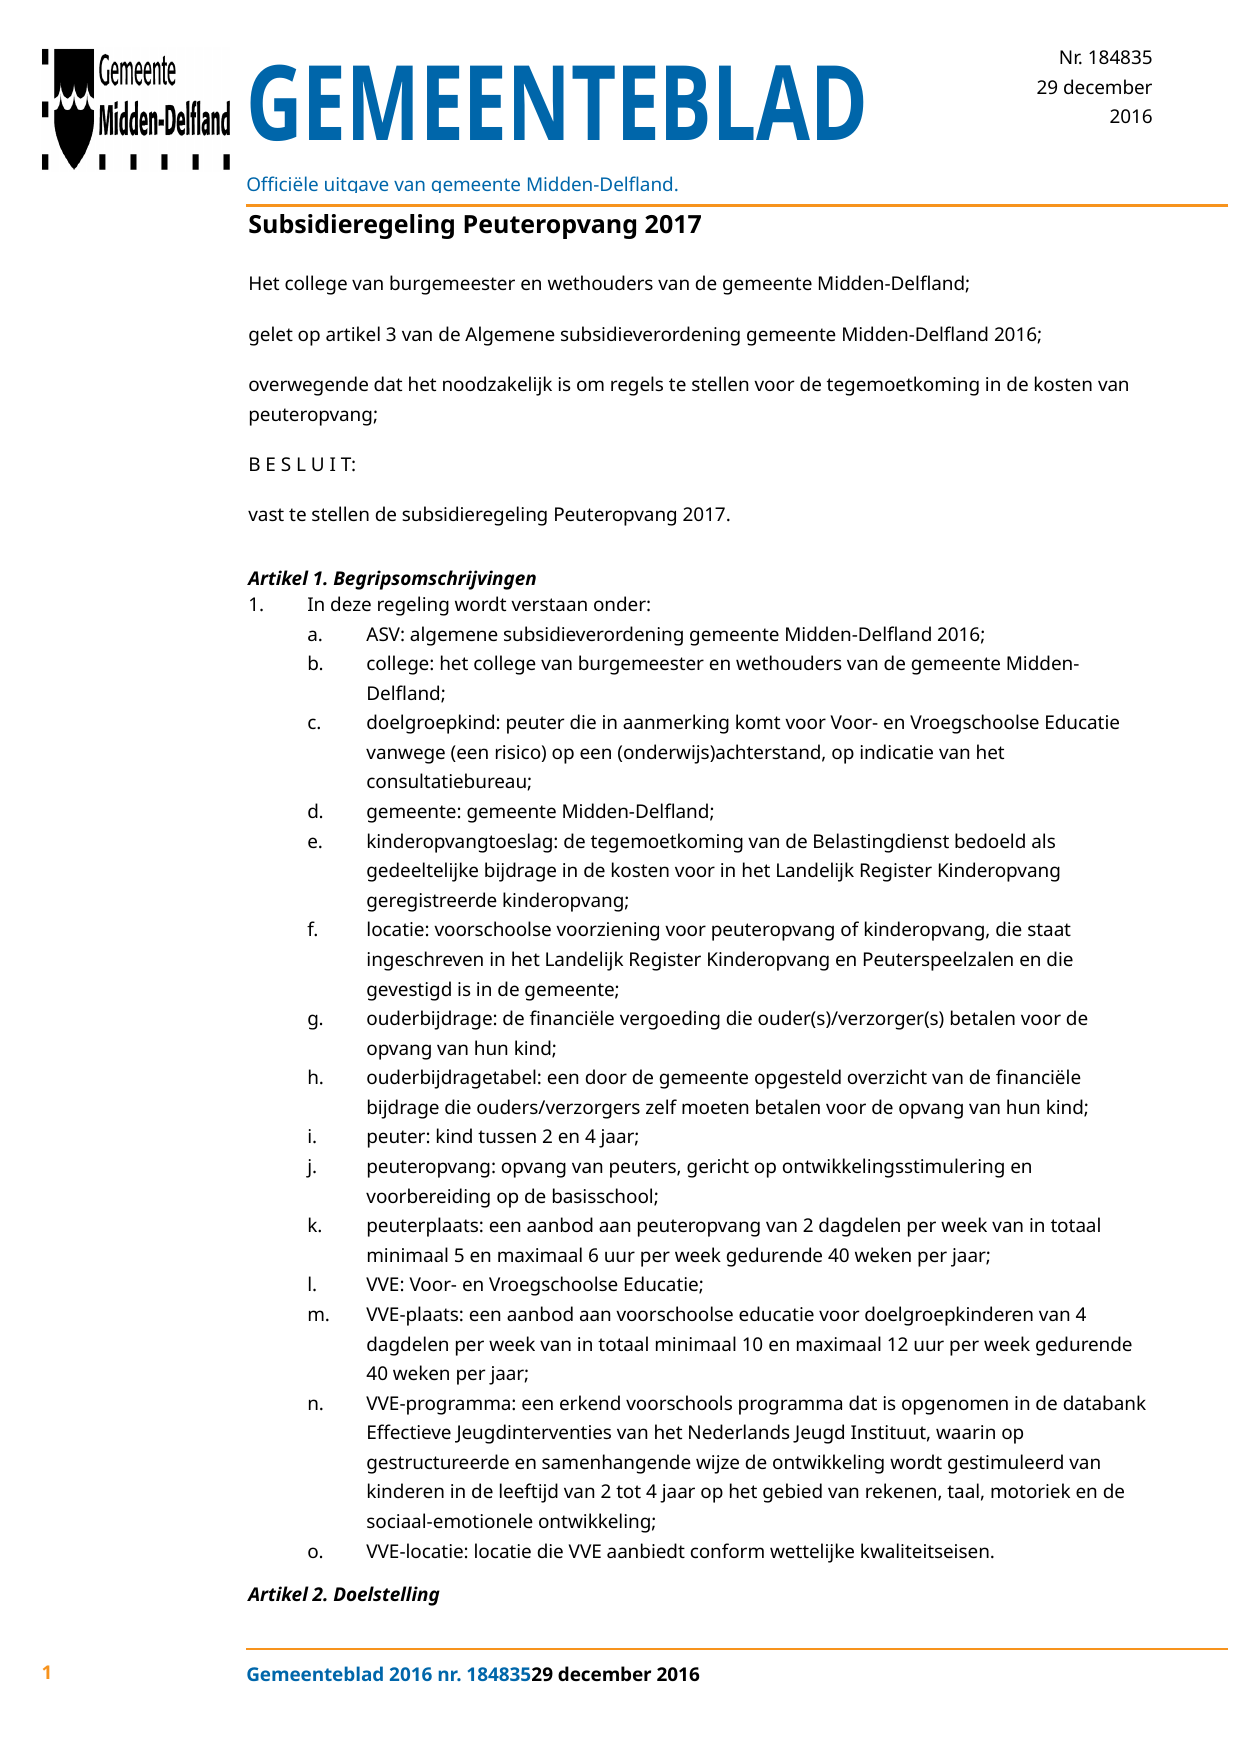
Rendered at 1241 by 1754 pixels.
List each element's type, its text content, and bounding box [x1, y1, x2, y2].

list ASV: algemene subsidieverordening gemeente Midden-Delfland 2016; [307, 621, 1152, 647]
text Artikel 1. Begripsomschrijvingen [248, 566, 1152, 591]
list VVE: Voor- en Vroegschoolse Educatie; [307, 1272, 1152, 1297]
list peuter: kind tussen 2 en 4 jaar; [307, 1124, 1152, 1149]
list VVE-locatie: locatie die VVE aanbiedt conform wettelijke kwaliteitseisen. [307, 1538, 1152, 1564]
list peuteropvang: opvang van peuters, gericht op ontwikkelingsstimulering en voorbereiding op de basisschool; [307, 1153, 1152, 1209]
picture [41, 47, 231, 172]
text B E S L U I T: [248, 451, 1152, 477]
text overwegende dat het noodzakelijk is om regels te stellen voor de tegemoetkoming in de kosten van peuteropvang; [248, 371, 1152, 426]
text vast te stellen de subsidieregeling Peuteropvang 2017. [248, 502, 1152, 527]
list VVE-plaats: een aanbod aan voorschoolse educatie voor doelgroepkinderen van 4 dagdelen per week van in totaal minimaal 10 en maximaal 12 uur per week gedurende 40 weken per jaar; [307, 1301, 1152, 1386]
text gelet op artikel 3 van de Algemene subsidieverordening gemeente Midden-Delfland 2016; [248, 321, 1152, 346]
list gemeente: gemeente Midden-Delfland; [307, 798, 1152, 824]
list ouderbijdragetabel: een door de gemeente opgesteld overzicht van de financiële bijdrage die ouders/verzorgers zelf moeten betalen voor de opvang van hun kind; [307, 1064, 1152, 1120]
list kinderopvangtoeslag: de tegemoetkoming van de Belastingdienst bedoeld als gedeeltelijke bijdrage in de kosten voor in het Landelijk Register Kinderopvang geregistreerde kinderopvang; [307, 828, 1152, 913]
text Het college van burgemeester en wethouders van de gemeente Midden-Delfland; [248, 270, 1152, 296]
list locatie: voorschoolse voorziening voor peuteropvang of kinderopvang, die staat ingeschreven in het Landelijk Register Kinderopvang en Peuterspeelzalen en die gevestigd is in de gemeente; [307, 917, 1152, 1002]
list peuterplaats: een aanbod aan peuteropvang van 2 dagdelen per week van in totaal minimaal 5 en maximaal 6 uur per week gedurende 40 weken per jaar; [307, 1212, 1152, 1268]
text Artikel 2. Doelstelling [248, 1581, 1152, 1607]
list VVE-programma: een erkend voorschools programma dat is opgenomen in de databank Effectieve Jeugdinterventies van het Nederlands Jeugd Instituut, waarin op gestructureerde en samenhangende wijze de ontwikkeling wordt gestimuleerd van kinderen in de leeftijd van 2 tot 4 jaar op het gebied van rekenen, taal, motoriek en de sociaal-emotionele ontwikkeling; [307, 1390, 1152, 1534]
list In deze regeling wordt verstaan onder: [248, 591, 1152, 617]
list doelgroepkind: peuter die in aanmerking komt voor Voor- en Vroegschoolse Educatie vanwege (een risico) op een (onderwijs)achterstand, op indicatie van het consultatiebureau; [307, 709, 1152, 794]
text Subsidieregeling Peuteropvang 2017 [248, 207, 1152, 241]
list ouderbijdrage: de financiële vergoeding die ouder(s)/verzorger(s) betalen voor de opvang van hun kind; [307, 1005, 1152, 1061]
list college: het college van burgemeester en wethouders van de gemeente Midden-Delfland; [307, 650, 1152, 706]
